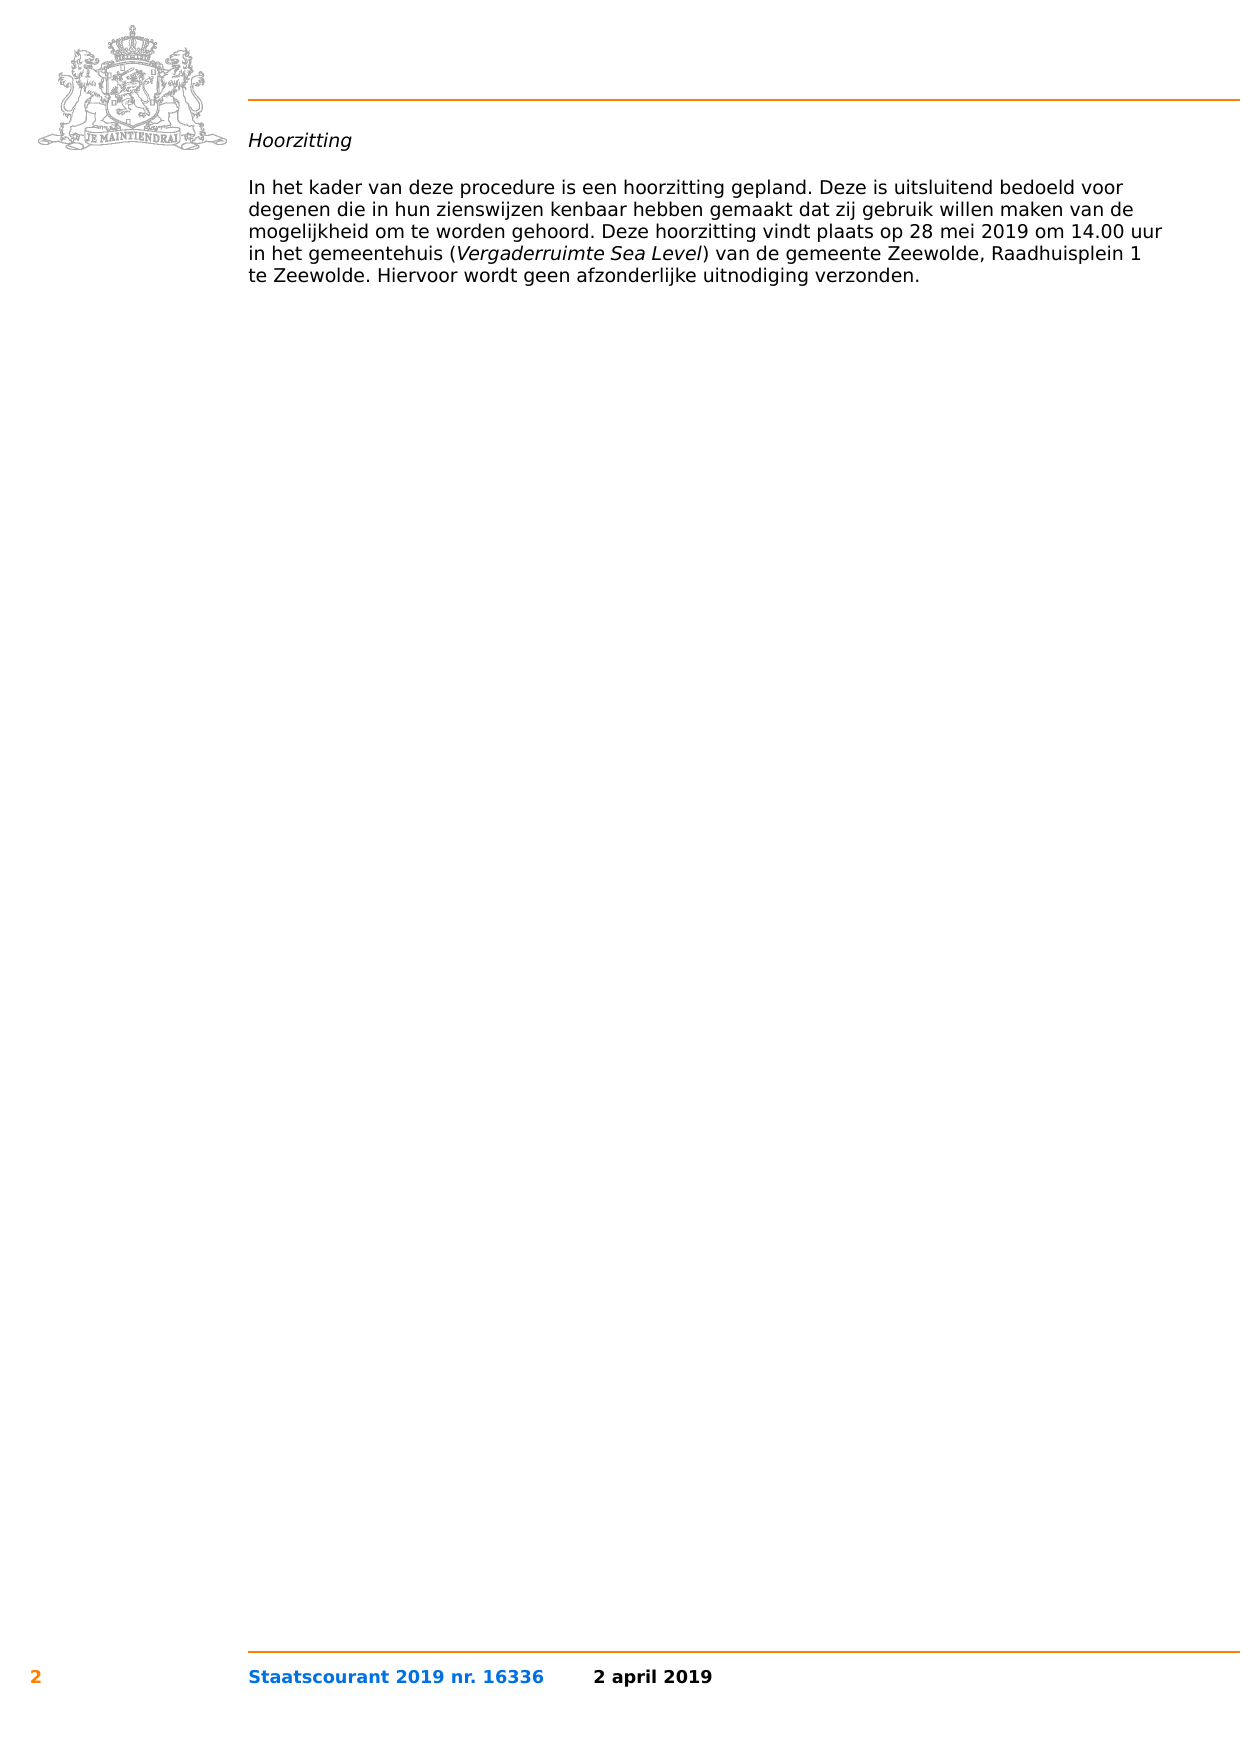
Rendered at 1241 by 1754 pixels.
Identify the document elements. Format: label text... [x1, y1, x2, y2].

text In het kader van deze procedure is een hoorzitting gepland. Deze is uitsluitend bedoeld voor degenen die in hun zienswijzen kenbaar hebben gemaakt dat zij gebruik willen maken van de mogelijkheid om te worden gehoord. Deze hoorzitting vindt plaats op 28 mei 2019 om 14.00 uur in het gemeentehuis (Vergaderruimte Sea Level) van de gemeente Zeewolde, Raadhuisplein 1 te Zeewolde. Hiervoor wordt geen afzonderlijke uitnodiging verzonden. [248, 177, 1163, 287]
subtitle Hoorzitting [248, 130, 1163, 152]
picture [38, 25, 227, 150]
